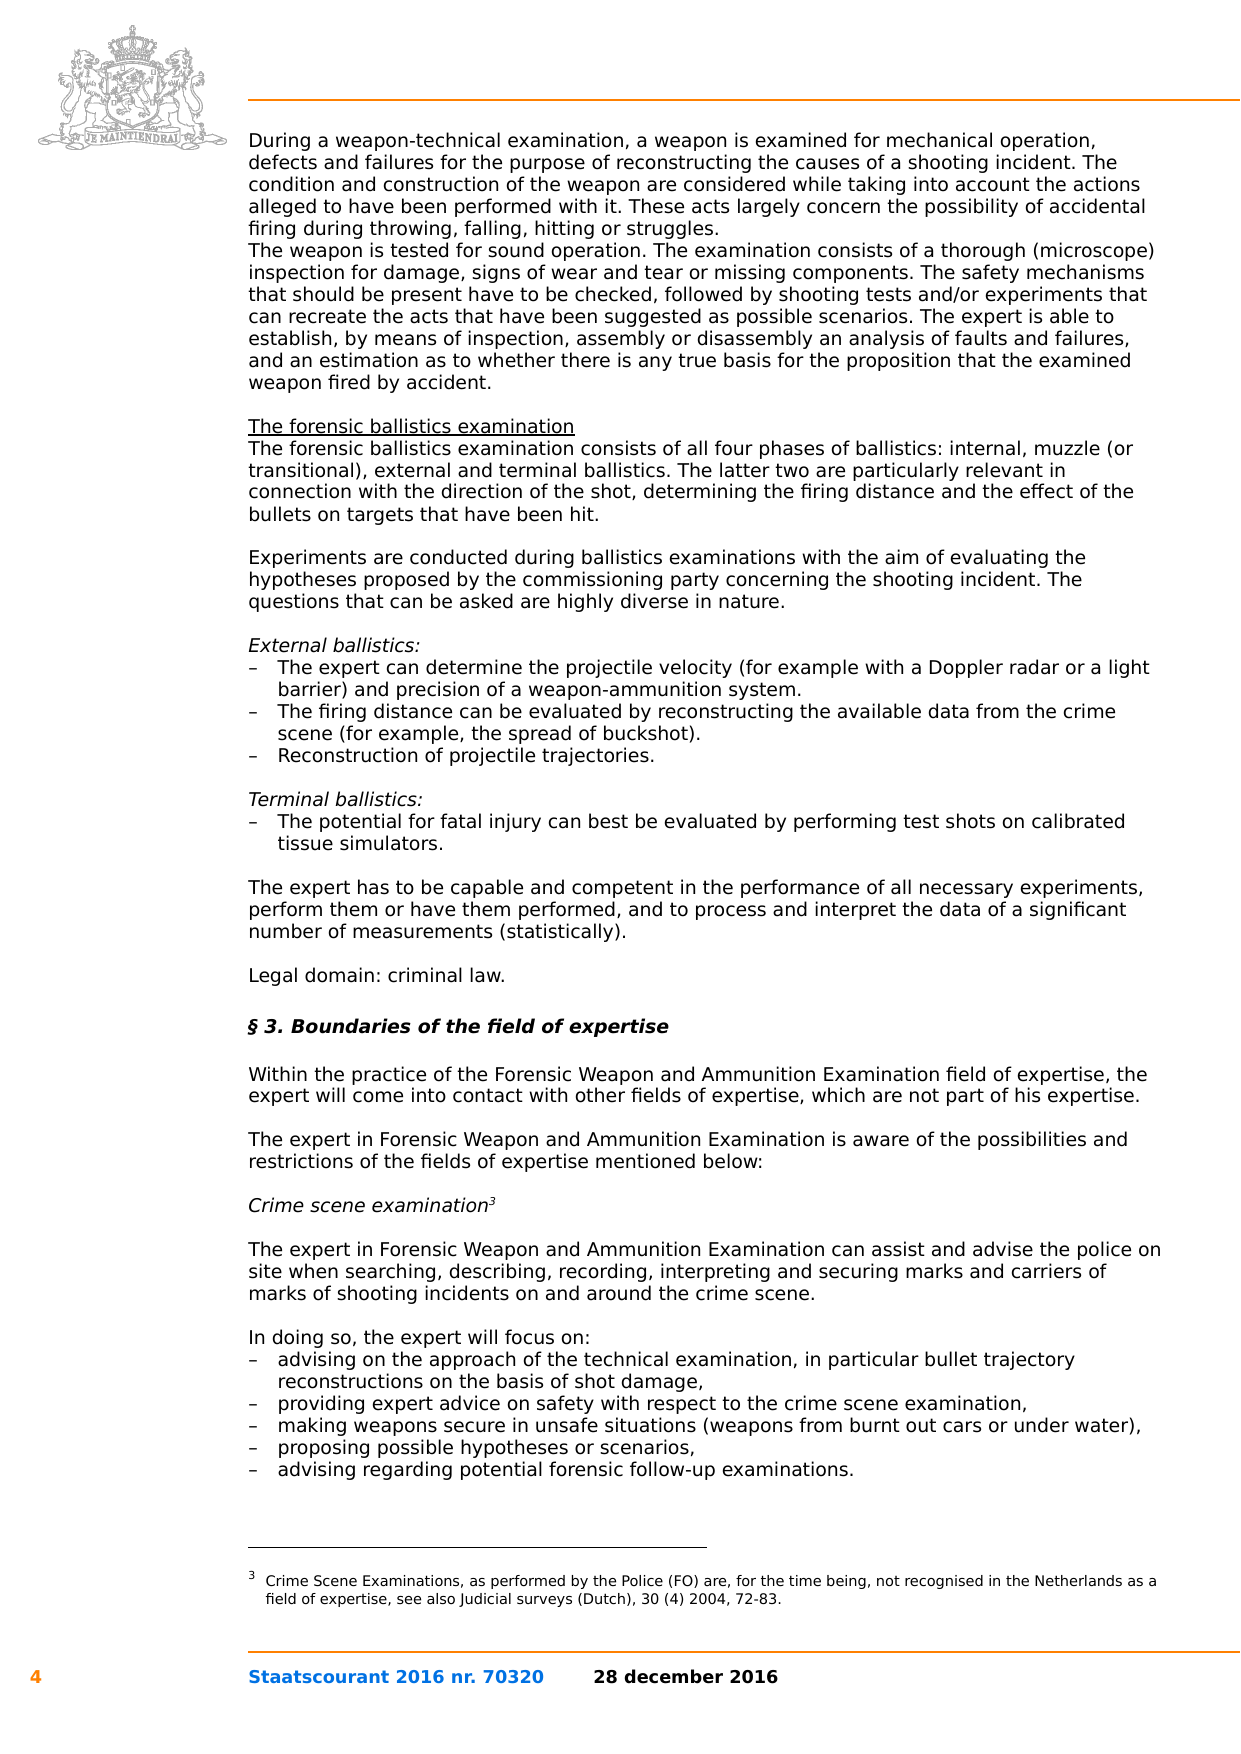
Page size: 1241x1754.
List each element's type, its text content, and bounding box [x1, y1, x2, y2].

text During a weapon-technical examination, a weapon is examined for mechanical operation, defects and failures for the purpose of reconstructing the causes of a shooting incident. The condition and construction of the weapon are considered while taking into account the actions alleged to have been performed with it. These acts largely concern the possibility of accidental firing during throwing, falling, hitting or struggles. [248, 130, 1163, 240]
text The expert in Forensic Weapon and Ammunition Examination is aware of the possibilities and restrictions of the fields of expertise mentioned below: [248, 1129, 1163, 1173]
text Within the practice of the Forensic Weapon and Ammunition Examination field of expertise, the expert will come into contact with other fields of expertise, which are not part of his expertise. [248, 1063, 1163, 1107]
text – The expert can determine the projectile velocity (for example with a Doppler radar or a light barrier) and precision of a weapon-ammunition system. [248, 657, 1163, 701]
text – advising on the approach of the technical examination, in particular bullet trajectory reconstructions on the basis of shot damage, [248, 1349, 1163, 1393]
text – The firing distance can be evaluated by reconstructing the available data from the crime scene (for example, the spread of buckshot). [248, 701, 1163, 745]
text The forensic ballistics examination [248, 416, 1163, 437]
subtitle Crime scene examination [248, 1195, 1163, 1217]
subtitle § 3. Boundaries of the field of expertise [248, 1016, 1163, 1038]
picture [38, 25, 227, 150]
text The expert has to be capable and competent in the performance of all necessary experiments, perform them or have them performed, and to process and interpret the data of a significant number of measurements (statistically). [248, 877, 1163, 943]
text The weapon is tested for sound operation. The examination consists of a thorough (microscope) inspection for damage, signs of wear and tear or missing components. The safety mechanisms that should be present have to be checked, followed by shooting tests and/or experiments that can recreate the acts that have been suggested as possible scenarios. The expert is able to establish, by means of inspection, assembly or disassembly an analysis of faults and failures, and an estimation as to whether there is any true basis for the proposition that the examined weapon fired by accident. [248, 240, 1163, 394]
text Experiments are conducted during ballistics examinations with the aim of evaluating the hypotheses proposed by the commissioning party concerning the shooting incident. The questions that can be asked are highly diverse in nature. [248, 547, 1163, 613]
text – providing expert advice on safety with respect to the crime scene examination, [248, 1393, 1163, 1415]
text The expert in Forensic Weapon and Ammunition Examination can assist and advise the police on site when searching, describing, recording, interpreting and securing marks and carriers of marks of shooting incidents on and around the crime scene. [248, 1239, 1163, 1305]
text – making weapons secure in unsafe situations (weapons from burnt out cars or under water), [248, 1415, 1163, 1437]
text – proposing possible hypotheses or scenarios, [248, 1437, 1163, 1459]
text Terminal ballistics: [248, 789, 1163, 811]
text – The potential for fatal injury can best be evaluated by performing test shots on calibrated tissue simulators. [248, 811, 1163, 855]
text External ballistics: [248, 635, 1163, 657]
text Crime Scene Examinations, as performed by the Police (FO) are, for the time being, not recognised in the Netherlands as a field of expertise, see also Judicial surveys (Dutch), 30 (4) 2004, 72-83. [248, 1569, 1163, 1608]
text The forensic ballistics examination consists of all four phases of ballistics: internal, muzzle (or transitional), external and terminal ballistics. The latter two are particularly relevant in connection with the direction of the shot, determining the firing distance and the effect of the bullets on targets that have been hit. [248, 437, 1163, 525]
text – Reconstruction of projectile trajectories. [248, 745, 1163, 767]
text – advising regarding potential forensic follow-up examinations. [248, 1459, 1163, 1481]
text Legal domain: criminal law. [248, 964, 1163, 986]
text In doing so, the expert will focus on: [248, 1327, 1163, 1349]
